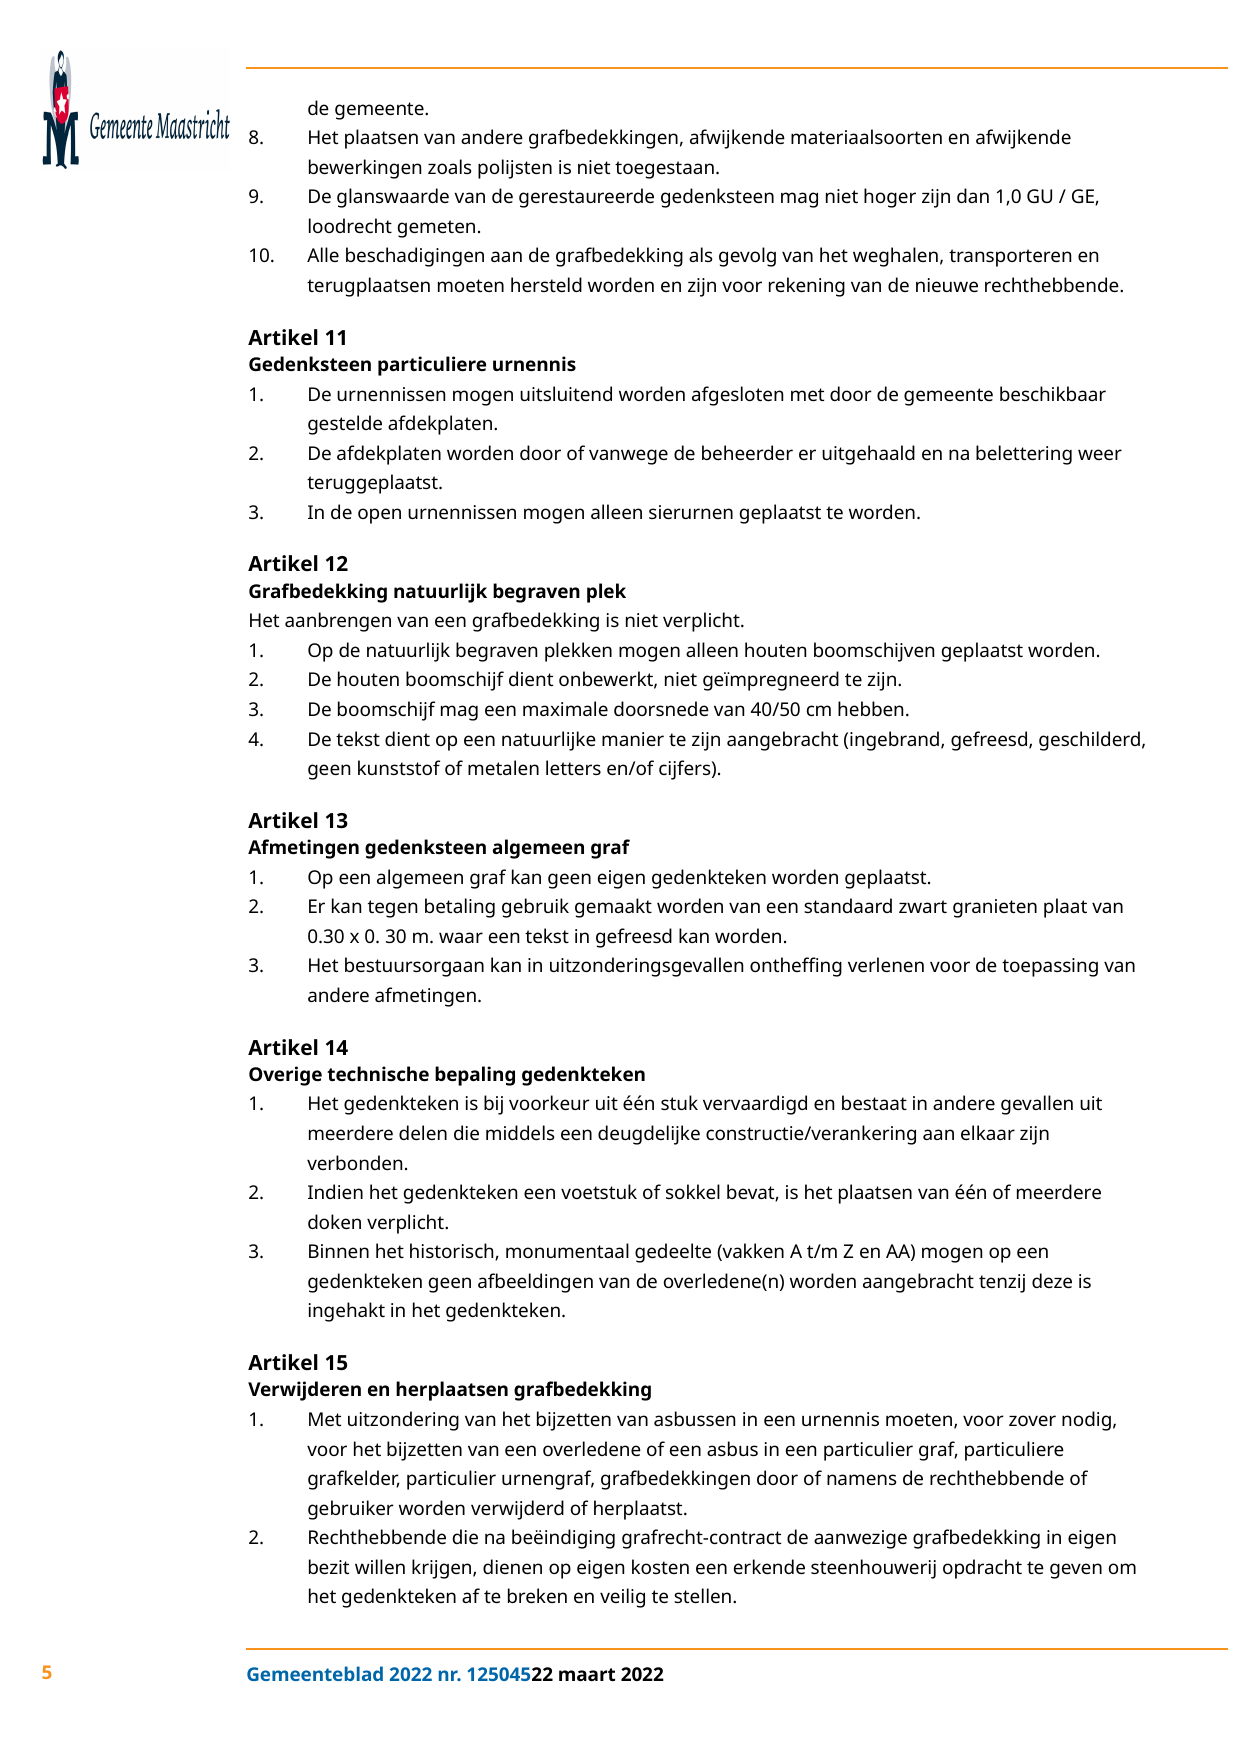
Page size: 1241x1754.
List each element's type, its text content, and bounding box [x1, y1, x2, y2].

list Het gedenkteken is bij voorkeur uit één stuk vervaardigd en bestaat in andere gevallen uit meerdere delen die middels een deugdelijke constructie/verankering aan elkaar zijn verbonden. [248, 1091, 1152, 1176]
list de gemeente. [248, 95, 1152, 121]
list Binnen het historisch, monumentaal gedeelte (vakken A t/m Z en AA) mogen op een gedenkteken geen afbeeldingen van de overledene(n) worden aangebracht tenzij deze is ingehakt in het gedenkteken. [248, 1238, 1152, 1323]
text Overige technische bepaling gedenkteken [248, 1061, 1152, 1087]
text Het aanbrengen van een grafbedekking is niet verplicht. [248, 607, 1152, 633]
list Met uitzondering van het bijzetten van asbussen in een urnennis moeten, voor zover nodig, voor het bijzetten van een overledene of een asbus in een particulier graf, particuliere grafkelder, particulier urnengraf, grafbedekkingen door of namens de rechthebbende of gebruiker worden verwijderd of herplaatst. [248, 1406, 1152, 1521]
list Alle beschadigingen aan de grafbedekking als gevolg van het weghalen, transporteren en terugplaatsen moeten hersteld worden en zijn voor rekening van de nieuwe rechthebbende. [248, 243, 1152, 298]
list Er kan tegen betaling gebruik gemaakt worden van een standaard zwart granieten plaat van 0.30 x 0. 30 m. waar een tekst in gefreesd kan worden. [248, 893, 1152, 949]
text Artikel 12 [248, 549, 1152, 578]
list Rechthebbende die na beëindiging grafrecht-contract de aanwezige grafbedekking in eigen bezit willen krijgen, dienen op eigen kosten een erkende steenhouwerij opdracht te geven om het gedenkteken af te breken en veilig te stellen. [248, 1524, 1152, 1609]
text Grafbedekking natuurlijk begraven plek [248, 578, 1152, 604]
list Indien het gedenkteken een voetstuk of sokkel bevat, is het plaatsen van één of meerdere doken verplicht. [248, 1179, 1152, 1235]
list De houten boomschijf dient onbewerkt, niet geïmpregneerd te zijn. [248, 667, 1152, 692]
list Op een algemeen graf kan geen eigen gedenkteken worden geplaatst. [248, 864, 1152, 889]
list De glanswaarde van de gerestaureerde gedenksteen mag niet hoger zijn dan 1,0 GU / GE, loodrecht gemeten. [248, 183, 1152, 239]
text Afmetingen gedenksteen algemeen graf [248, 834, 1152, 860]
text Gedenksteen particuliere urnennis [248, 351, 1152, 377]
list De boomschijf mag een maximale doorsnede van 40/50 cm hebben. [248, 696, 1152, 722]
text Artikel 13 [248, 806, 1152, 834]
list De urnennissen mogen uitsluitend worden afgesloten met door de gemeente beschikbaar gestelde afdekplaten. [248, 381, 1152, 436]
list Het bestuursorgaan kan in uitzonderingsgevallen ontheffing verlenen voor de toepassing van andere afmetingen. [248, 953, 1152, 1008]
list Op de natuurlijk begraven plekken mogen alleen houten boomschijven geplaatst worden. [248, 637, 1152, 663]
text Verwijderen en herplaatsen grafbedekking [248, 1377, 1152, 1402]
text Artikel 11 [248, 323, 1152, 351]
list De tekst dient op een natuurlijke manier te zijn aangebracht (ingebrand, gefreesd, geschilderd, geen kunststof of metalen letters en/of cijfers). [248, 726, 1152, 781]
list In de open urnennissen mogen alleen sierurnen geplaatst te worden. [248, 499, 1152, 525]
list Het plaatsen van andere grafbedekkingen, afwijkende materiaalsoorten en afwijkende bewerkingen zoals polijsten is niet toegestaan. [248, 124, 1152, 180]
list De afdekplaten worden door of vanwege de beheerder er uitgehaald en na belettering weer teruggeplaatst. [248, 440, 1152, 495]
text Artikel 14 [248, 1033, 1152, 1061]
text Artikel 15 [248, 1348, 1152, 1377]
picture [41, 47, 231, 172]
